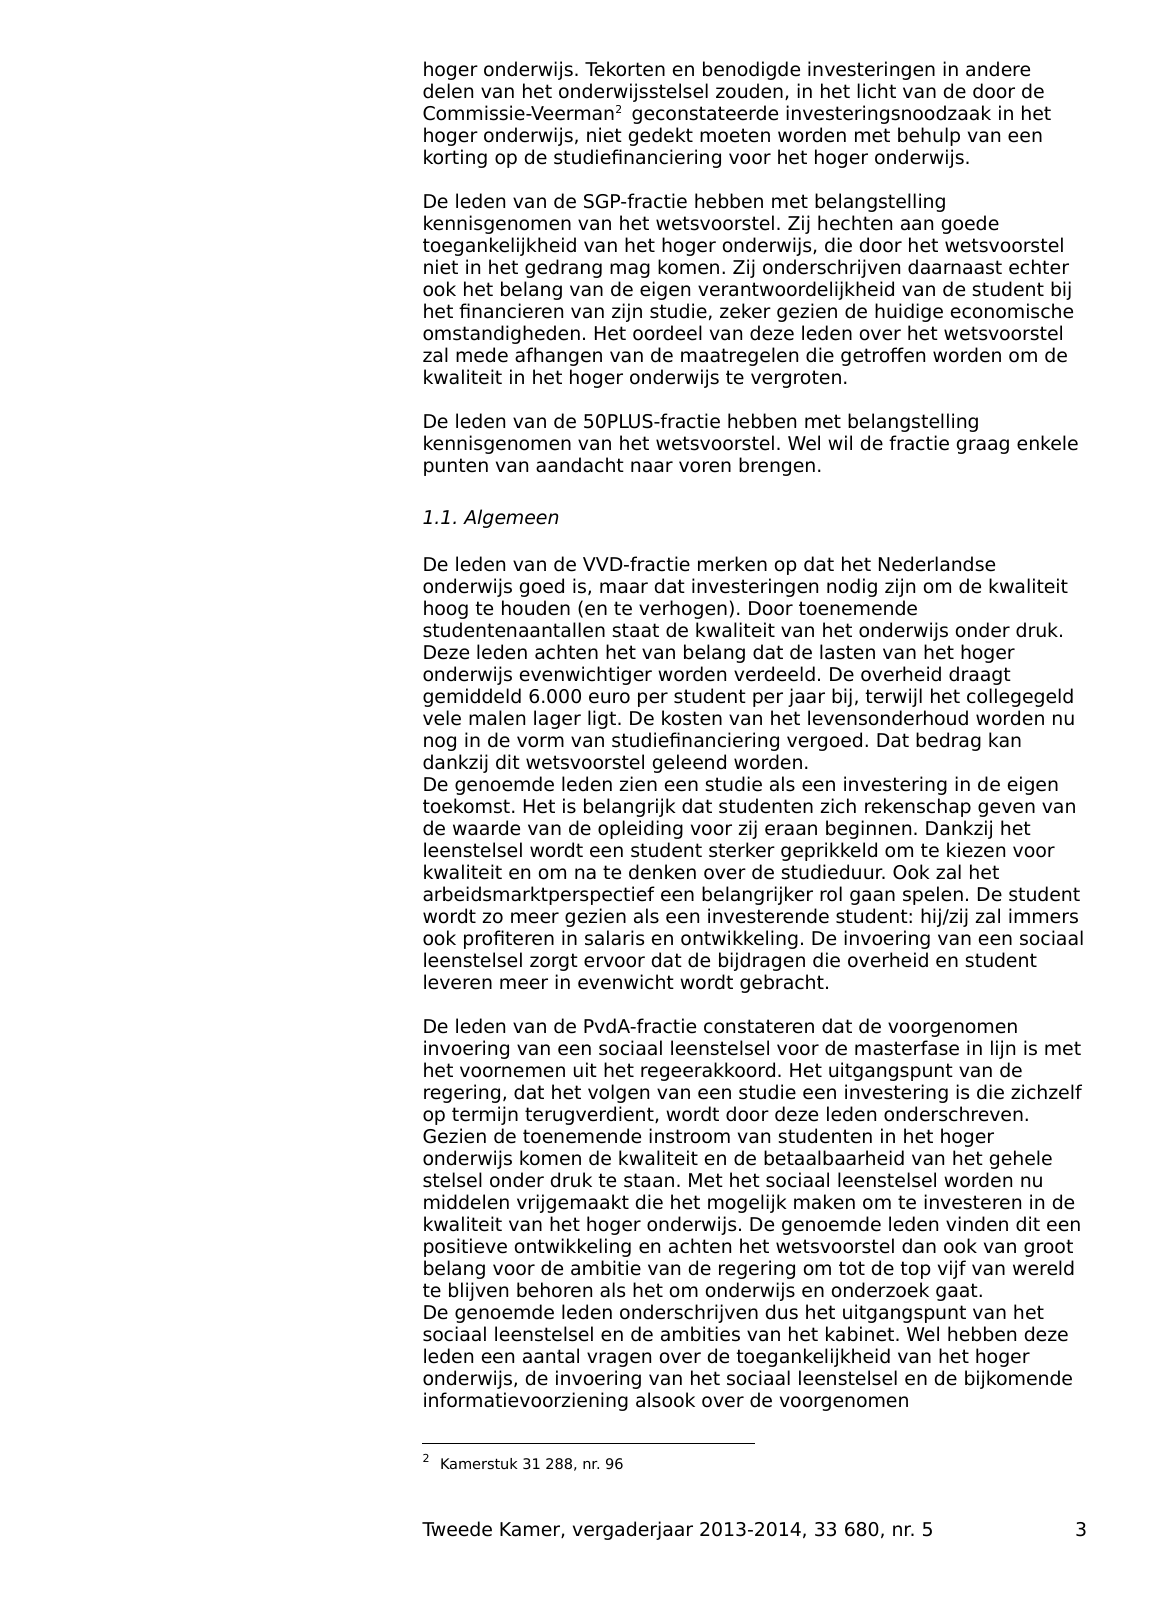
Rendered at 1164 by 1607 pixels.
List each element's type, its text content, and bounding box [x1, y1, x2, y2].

text hoger onderwijs. Tekorten en benodigde investeringen in andere delen van het onderwijsstelsel zouden, in het licht van de door de Commissie-Veerman geconstateerde investeringsnoodzaak in het hoger onderwijs, niet gedekt moeten worden met behulp van een korting op de studiefinanciering voor het hoger onderwijs. [422, 59, 1087, 169]
text De leden van de PvdA-fractie constateren dat de voorgenomen invoering van een sociaal leenstelsel voor de masterfase in lijn is met het voornemen uit het regeerakkoord. Het uitgangspunt van de regering, dat het volgen van een studie een investering is die zichzelf op termijn terugverdient, wordt door deze leden onderschreven. Gezien de toenemende instroom van studenten in het hoger onderwijs komen de kwaliteit en de betaalbaarheid van het gehele stelsel onder druk te staan. Met het sociaal leenstelsel worden nu middelen vrijgemaakt die het mogelijk maken om te investeren in de kwaliteit van het hoger onderwijs. De genoemde leden vinden dit een positieve ontwikkeling en achten het wetsvoorstel dan ook van groot belang voor de ambitie van de regering om tot de top vijf van wereld te blijven behoren als het om onderwijs en onderzoek gaat. [422, 1016, 1087, 1302]
text De leden van de 50PLUS-fractie hebben met belangstelling kennisgenomen van het wetsvoorstel. Wel wil de fractie graag enkele punten van aandacht naar voren brengen. [422, 411, 1087, 477]
text De genoemde leden onderschrijven dus het uitgangspunt van het sociaal leenstelsel en de ambities van het kabinet. Wel hebben deze leden een aantal vragen over de toegankelijkheid van het hoger onderwijs, de invoering van het sociaal leenstelsel en de bijkomende informatievoorziening alsook over de voorgenomen [422, 1302, 1087, 1411]
subtitle 1.1. Algemeen [422, 507, 1087, 529]
text De leden van de SGP-fractie hebben met belangstelling kennisgenomen van het wetsvoorstel. Zij hechten aan goede toegankelijkheid van het hoger onderwijs, die door het wetsvoorstel niet in het gedrang mag komen. Zij onderschrijven daarnaast echter ook het belang van de eigen verantwoordelijkheid van de student bij het financieren van zijn studie, zeker gezien de huidige economische omstandigheden. Het oordeel van deze leden over het wetsvoorstel zal mede afhangen van de maatregelen die getroffen worden om de kwaliteit in het hoger onderwijs te vergroten. [422, 191, 1087, 389]
text De genoemde leden zien een studie als een investering in de eigen toekomst. Het is belangrijk dat studenten zich rekenschap geven van de waarde van de opleiding voor zij eraan beginnen. Dankzij het leenstelsel wordt een student sterker geprikkeld om te kiezen voor kwaliteit en om na te denken over de studieduur. Ook zal het arbeidsmarktperspectief een belangrijker rol gaan spelen. De student wordt zo meer gezien als een investerende student: hij/zij zal immers ook profiteren in salaris en ontwikkeling. De invoering van een sociaal leenstelsel zorgt ervoor dat de bijdragen die overheid en student leveren meer in evenwicht wordt gebracht. [422, 774, 1087, 994]
text Kamerstuk 31 288, nr. 96 [422, 1452, 1087, 1474]
text De leden van de VVD-fractie merken op dat het Nederlandse onderwijs goed is, maar dat investeringen nodig zijn om de kwaliteit hoog te houden (en te verhogen). Door toenemende studentenaantallen staat de kwaliteit van het onderwijs onder druk. Deze leden achten het van belang dat de lasten van het hoger onderwijs evenwichtiger worden verdeeld. De overheid draagt gemiddeld 6.000 euro per student per jaar bij, terwijl het collegegeld vele malen lager ligt. De kosten van het levensonderhoud worden nu nog in de vorm van studiefinanciering vergoed. Dat bedrag kan dankzij dit wetsvoorstel geleend worden. [422, 554, 1087, 774]
